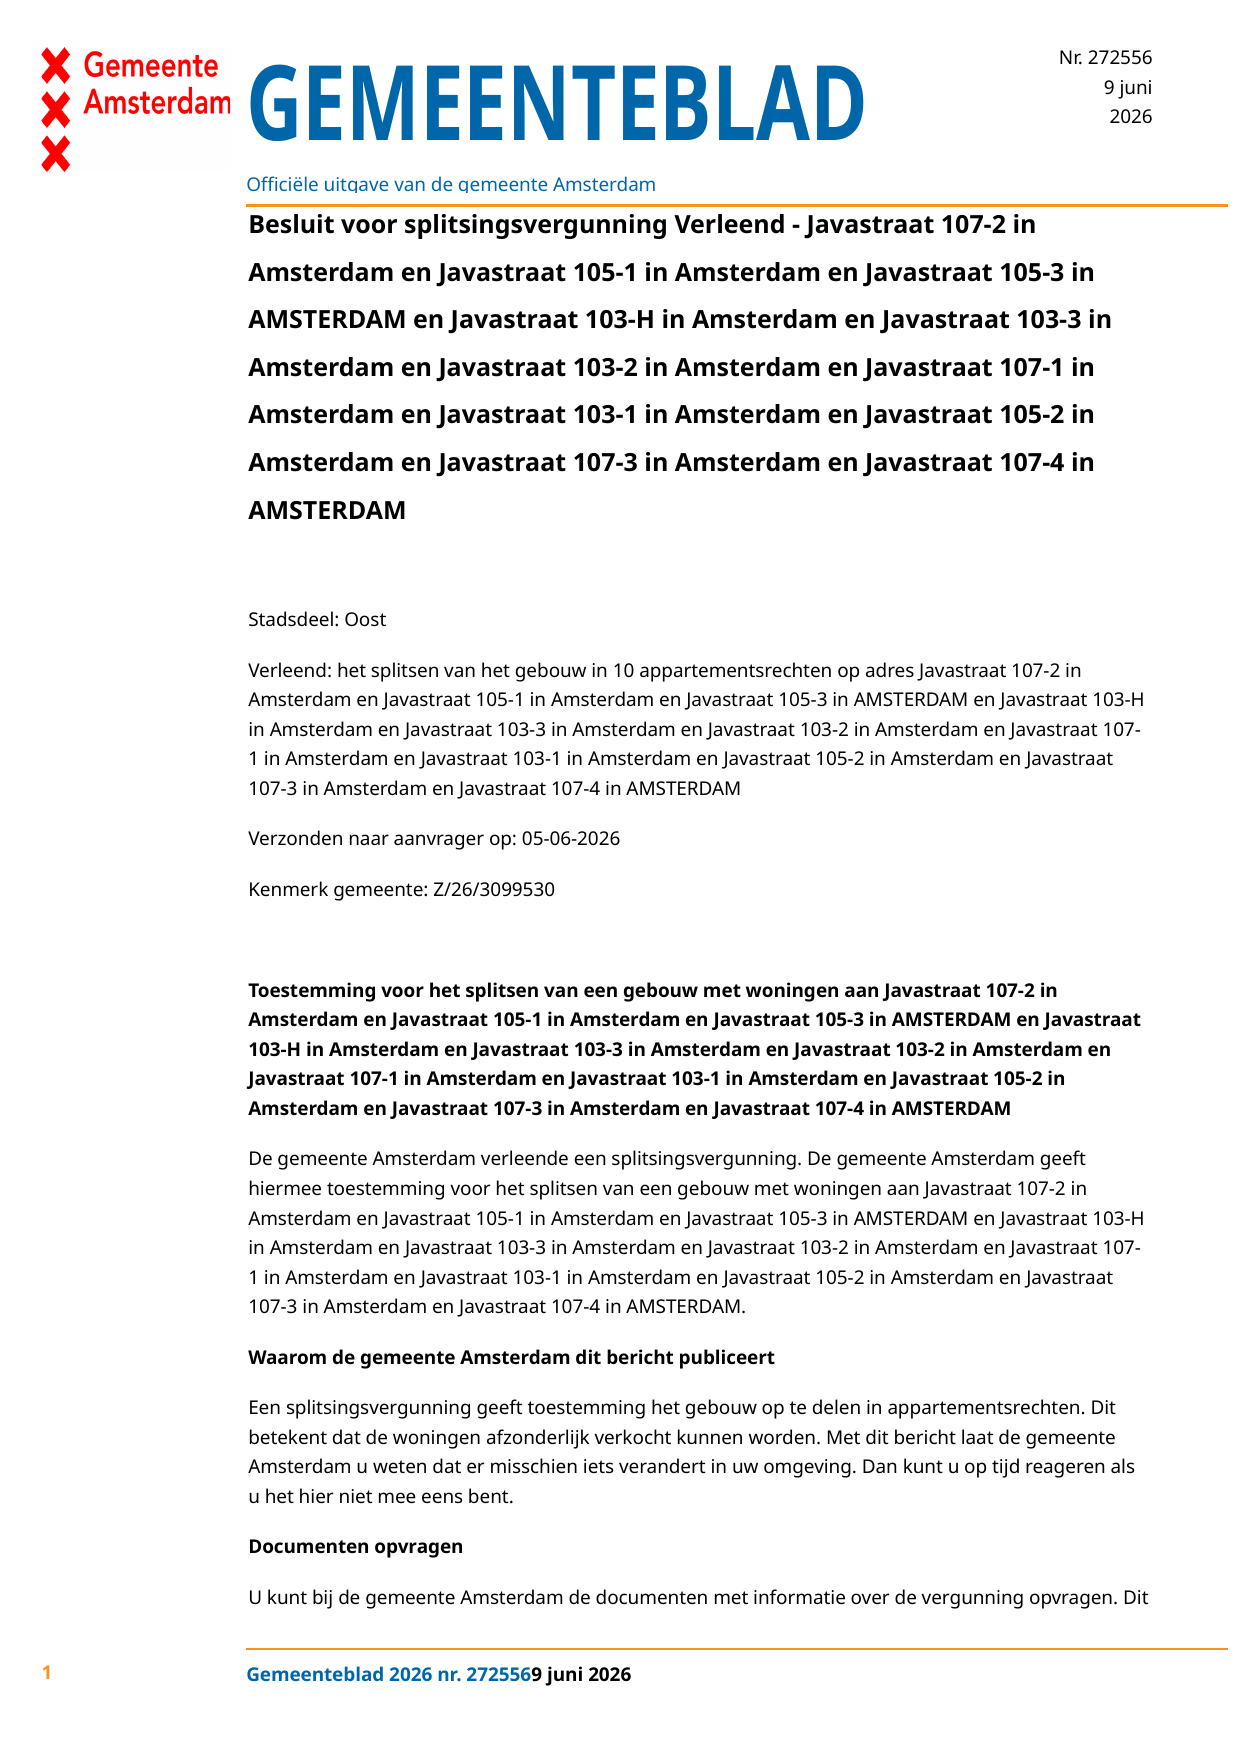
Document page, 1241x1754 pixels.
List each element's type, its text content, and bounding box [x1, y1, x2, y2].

text Een splitsingsvergunning geeft toestemming het gebouw op te delen in appartementsrechten. Dit betekent dat de woningen afzonderlijk verkocht kunnen worden. Met dit bericht laat de gemeente Amsterdam u weten dat er misschien iets verandert in uw omgeving. Dan kunt u op tijd reageren als u het hier niet mee eens bent. [248, 1394, 1152, 1509]
text Stadsdeel: Oost [248, 606, 1152, 632]
text Verzonden naar aanvrager op: 05-06-2026 [248, 826, 1152, 851]
text U kunt bij de gemeente Amsterdam de documenten met informatie over de vergunning opvragen. Dit [248, 1584, 1152, 1609]
picture [41, 47, 231, 172]
text Documenten opvragen [248, 1533, 1152, 1559]
text De gemeente Amsterdam verleende een splitsingsvergunning. De gemeente Amsterdam geeft hiermee toestemming voor het splitsen van een gebouw met woningen aan Javastraat 107-2 in Amsterdam en Javastraat 105-1 in Amsterdam en Javastraat 105-3 in AMSTERDAM en Javastraat 103-H in Amsterdam en Javastraat 103-3 in Amsterdam en Javastraat 103-2 in Amsterdam en Javastraat 107-1 in Amsterdam en Javastraat 103-1 in Amsterdam en Javastraat 105-2 in Amsterdam en Javastraat 107-3 in Amsterdam en Javastraat 107-4 in AMSTERDAM. [248, 1146, 1152, 1319]
text Waarom de gemeente Amsterdam dit bericht publiceert [248, 1344, 1152, 1369]
text Verleend: het splitsen van het gebouw in 10 appartementsrechten op adres Javastraat 107-2 in Amsterdam en Javastraat 105-1 in Amsterdam en Javastraat 105-3 in AMSTERDAM en Javastraat 103-H in Amsterdam en Javastraat 103-3 in Amsterdam en Javastraat 103-2 in Amsterdam en Javastraat 107-1 in Amsterdam en Javastraat 103-1 in Amsterdam en Javastraat 105-2 in Amsterdam en Javastraat 107-3 in Amsterdam en Javastraat 107-4 in AMSTERDAM [248, 657, 1152, 801]
text Besluit voor splitsingsvergunning Verleend - Javastraat 107-2 in Amsterdam en Javastraat 105-1 in Amsterdam en Javastraat 105-3 in AMSTERDAM en Javastraat 103-H in Amsterdam en Javastraat 103-3 in Amsterdam en Javastraat 103-2 in Amsterdam en Javastraat 107-1 in Amsterdam en Javastraat 103-1 in Amsterdam en Javastraat 105-2 in Amsterdam en Javastraat 107-3 in Amsterdam en Javastraat 107-4 in AMSTERDAM [248, 207, 1152, 526]
text Kenmerk gemeente: Z/26/3099530 [248, 876, 1152, 902]
text Toestemming voor het splitsen van een gebouw met woningen aan Javastraat 107-2 in Amsterdam en Javastraat 105-1 in Amsterdam en Javastraat 105-3 in AMSTERDAM en Javastraat 103-H in Amsterdam en Javastraat 103-3 in Amsterdam en Javastraat 103-2 in Amsterdam en Javastraat 107-1 in Amsterdam en Javastraat 103-1 in Amsterdam en Javastraat 105-2 in Amsterdam en Javastraat 107-3 in Amsterdam en Javastraat 107-4 in AMSTERDAM [248, 977, 1152, 1121]
